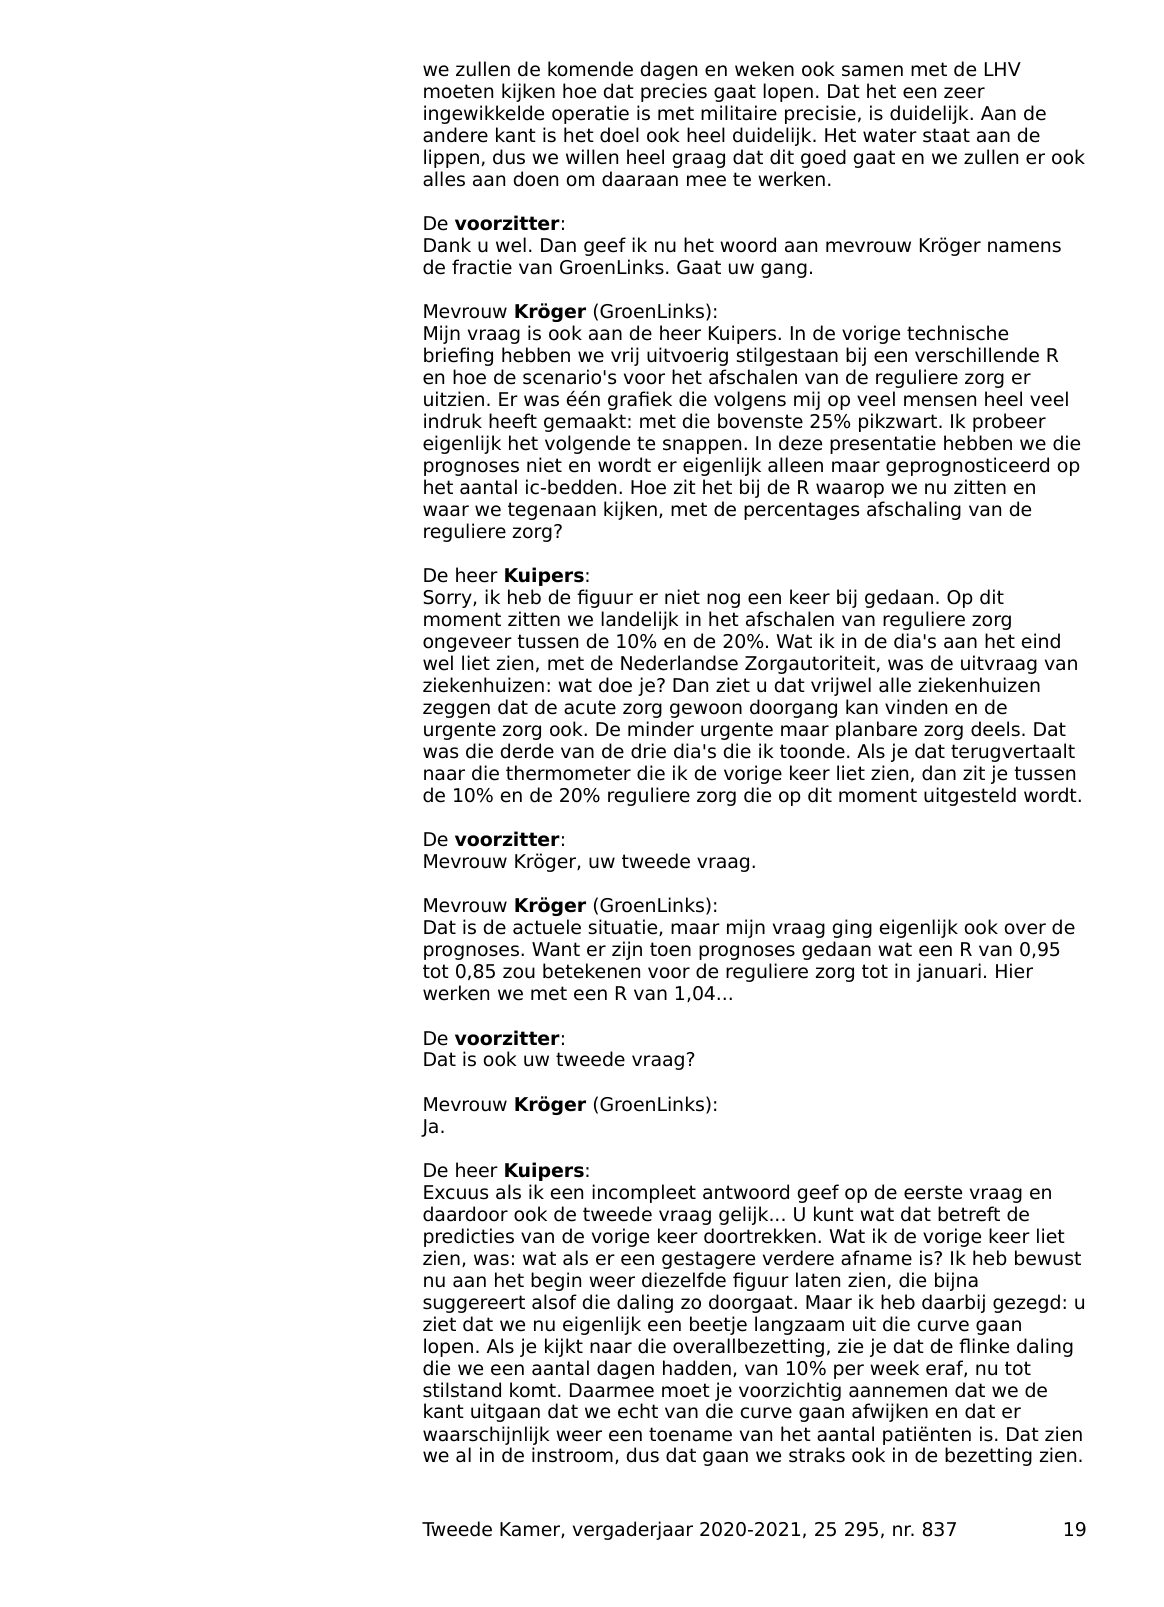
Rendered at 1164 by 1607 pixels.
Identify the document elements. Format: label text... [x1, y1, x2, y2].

text Mevrouw Kröger (GroenLinks): [422, 1093, 1087, 1116]
text Mevrouw Kröger (GroenLinks): [422, 895, 1087, 917]
text De voorzitter: [422, 829, 1087, 851]
text Dat is ook uw tweede vraag? [422, 1049, 1087, 1071]
text Ja. [422, 1116, 1087, 1137]
text Dat is de actuele situatie, maar mijn vraag ging eigenlijk ook over de prognoses. Want er zijn toen prognoses gedaan wat een R van 0,95 tot 0,85 zou betekenen voor de reguliere zorg tot in januari. Hier werken we met een R van 1,04... [422, 917, 1087, 1005]
text Mijn vraag is ook aan de heer Kuipers. In de vorige technische briefing hebben we vrij uitvoerig stilgestaan bij een verschillende R en hoe de scenario's voor het afschalen van de reguliere zorg er uitzien. Er was één grafiek die volgens mij op veel mensen heel veel indruk heeft gemaakt: met die bovenste 25% pikzwart. Ik probeer eigenlijk het volgende te snappen. In deze presentatie hebben we die prognoses niet en wordt er eigenlijk alleen maar geprognosticeerd op het aantal ic-bedden. Hoe zit het bij de R waarop we nu zitten en waar we tegenaan kijken, met de percentages afschaling van de reguliere zorg? [422, 323, 1087, 543]
text De heer Kuipers: [422, 565, 1087, 587]
text Mevrouw Kröger (GroenLinks): [422, 301, 1087, 323]
text De heer Kuipers: [422, 1160, 1087, 1182]
text De voorzitter: [422, 1027, 1087, 1049]
text Excuus als ik een incompleet antwoord geef op de eerste vraag en daardoor ook de tweede vraag gelijk... U kunt wat dat betreft de predicties van de vorige keer doortrekken. Wat ik de vorige keer liet zien, was: wat als er een gestagere verdere afname is? Ik heb bewust nu aan het begin weer diezelfde figuur laten zien, die bijna suggereert alsof die daling zo doorgaat. Maar ik heb daarbij gezegd: u ziet dat we nu eigenlijk een beetje langzaam uit die curve gaan lopen. Als je kijkt naar die overallbezetting, zie je dat de flinke daling die we een aantal dagen hadden, van 10% per week eraf, nu tot stilstand komt. Daarmee moet je voorzichtig aannemen dat we de kant uitgaan dat we echt van die curve gaan afwijken en dat er waarschijnlijk weer een toename van het aantal patiënten is. Dat zien we al in de instroom, dus dat gaan we straks ook in de bezetting zien. [422, 1182, 1087, 1467]
text Dank u wel. Dan geef ik nu het woord aan mevrouw Kröger namens de fractie van GroenLinks. Gaat uw gang. [422, 235, 1087, 279]
text Sorry, ik heb de figuur er niet nog een keer bij gedaan. Op dit moment zitten we landelijk in het afschalen van reguliere zorg ongeveer tussen de 10% en de 20%. Wat ik in de dia's aan het eind wel liet zien, met de Nederlandse Zorgautoriteit, was de uitvraag van ziekenhuizen: wat doe je? Dan ziet u dat vrijwel alle ziekenhuizen zeggen dat de acute zorg gewoon doorgang kan vinden en de urgente zorg ook. De minder urgente maar planbare zorg deels. Dat was die derde van de drie dia's die ik toonde. Als je dat terugvertaalt naar die thermometer die ik de vorige keer liet zien, dan zit je tussen de 10% en de 20% reguliere zorg die op dit moment uitgesteld wordt. [422, 587, 1087, 807]
text we zullen de komende dagen en weken ook samen met de LHV moeten kijken hoe dat precies gaat lopen. Dat het een zeer ingewikkelde operatie is met militaire precisie, is duidelijk. Aan de andere kant is het doel ook heel duidelijk. Het water staat aan de lippen, dus we willen heel graag dat dit goed gaat en we zullen er ook alles aan doen om daaraan mee te werken. [422, 59, 1087, 191]
text De voorzitter: [422, 213, 1087, 235]
text Mevrouw Kröger, uw tweede vraag. [422, 851, 1087, 873]
